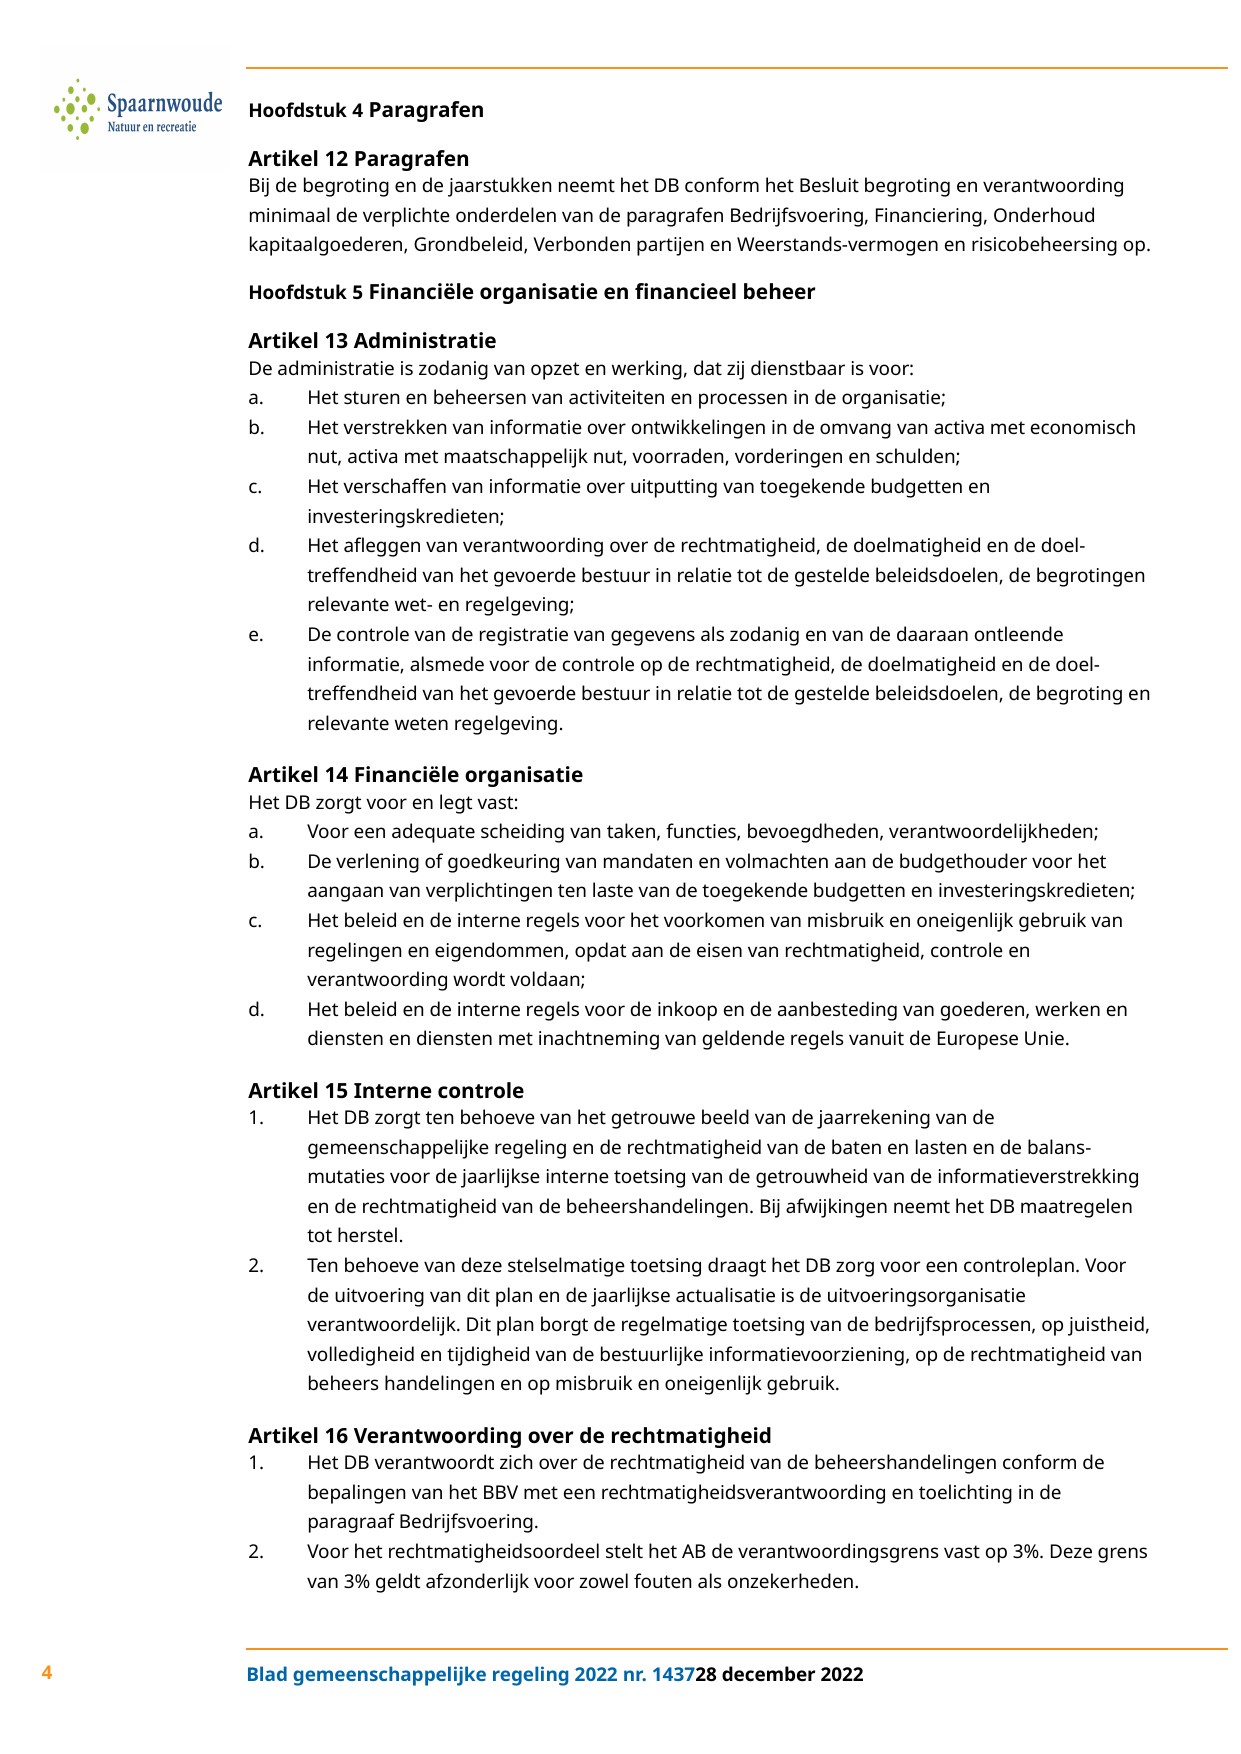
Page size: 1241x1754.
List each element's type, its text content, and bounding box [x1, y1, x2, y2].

list Het verschaffen van informatie over uitputting van toegekende budgetten en investeringskredieten; [248, 473, 1152, 529]
text Artikel 14 Financiële organisatie [248, 760, 1152, 789]
list Het sturen en beheersen van activiteiten en processen in de organisatie; [248, 384, 1152, 410]
text De administratie is zodanig van opzet en werking, dat zij dienstbaar is voor: [248, 355, 1152, 381]
text Het DB zorgt voor en legt vast: [248, 789, 1152, 814]
list De controle van de registratie van gegevens als zodanig en van de daaraan ontleende informatie, alsmede voor de controle op de rechtmatigheid, de doelmatigheid en de doel-treffendheid van het gevoerde bestuur in relatie tot de gestelde beleidsdoelen, de begroting en relevante weten regelgeving. [248, 621, 1152, 736]
text Bij de begroting en de jaarstukken neemt het DB conform het Besluit begroting en verantwoording minimaal de verplichte onderdelen van de paragrafen Bedrijfsvoering, Financiering, Onderhoud kapitaalgoederen, Grondbeleid, Verbonden partijen en Weerstands-vermogen en risicobeheersing op. [248, 172, 1152, 257]
list Voor het rechtmatigheidsoordeel stelt het AB de verantwoordingsgrens vast op 3%. Deze grens van 3% geldt afzonderlijk voor zowel fouten als onzekerheden. [248, 1538, 1152, 1593]
list Het verstrekken van informatie over ontwikkelingen in de omvang van activa met economisch nut, activa met maatschappelijk nut, voorraden, vorderingen en schulden; [248, 414, 1152, 469]
list Ten behoeve van deze stelselmatige toetsing draagt het DB zorg voor een controleplan. Voor de uitvoering van dit plan en de jaarlijkse actualisatie is de uitvoeringsorganisatie verantwoordelijk. Dit plan borgt de regelmatige toetsing van de bedrijfsprocessen, op juistheid, volledigheid en tijdigheid van de bestuurlijke informatievoorziening, op de rechtmatigheid van beheers handelingen en op misbruik en oneigenlijk gebruik. [248, 1252, 1152, 1396]
list Het beleid en de interne regels voor de inkoop en de aanbesteding van goederen, werken en diensten en diensten met inachtneming van geldende regels vanuit de Europese Unie. [248, 996, 1152, 1051]
list Het DB zorgt ten behoeve van het getrouwe beeld van de jaarrekening van de gemeenschappelijke regeling en de rechtmatigheid van de baten en lasten en de balans-mutaties voor de jaarlijkse interne toetsing van de getrouwheid van de informatieverstrekking en de rechtmatigheid van de beheershandelingen. Bij afwijkingen neemt het DB maatregelen tot herstel. [248, 1104, 1152, 1248]
list Voor een adequate scheiding van taken, functies, bevoegdheden, verantwoordelijkheden; [248, 818, 1152, 844]
list Het afleggen van verantwoording over de rechtmatigheid, de doelmatigheid en de doel-treffendheid van het gevoerde bestuur in relatie tot de gestelde beleidsdoelen, de begrotingen relevante wet- en regelgeving; [248, 532, 1152, 617]
text Artikel 12 Paragrafen [248, 144, 1152, 172]
text Artikel 13 Administratie [248, 327, 1152, 355]
text Hoofdstuk 5 Financiële organisatie en financieel beheer [248, 277, 1152, 306]
picture [41, 47, 231, 172]
text Artikel 15 Interne controle [248, 1076, 1152, 1104]
text Hoofdstuk 4 Paragrafen [248, 95, 1152, 123]
list De verlening of goedkeuring van mandaten en volmachten aan de budgethouder voor het aangaan van verplichtingen ten laste van de toegekende budgetten en investeringskredieten; [248, 848, 1152, 903]
text Artikel 16 Verantwoording over de rechtmatigheid [248, 1421, 1152, 1449]
list Het DB verantwoordt zich over de rechtmatigheid van de beheershandelingen conform de bepalingen van het BBV met een rechtmatigheidsverantwoording en toelichting in de paragraaf Bedrijfsvoering. [248, 1449, 1152, 1534]
list Het beleid en de interne regels voor het voorkomen van misbruik en oneigenlijk gebruik van regelingen en eigendommen, opdat aan de eisen van rechtmatigheid, controle en verantwoording wordt voldaan; [248, 907, 1152, 992]
